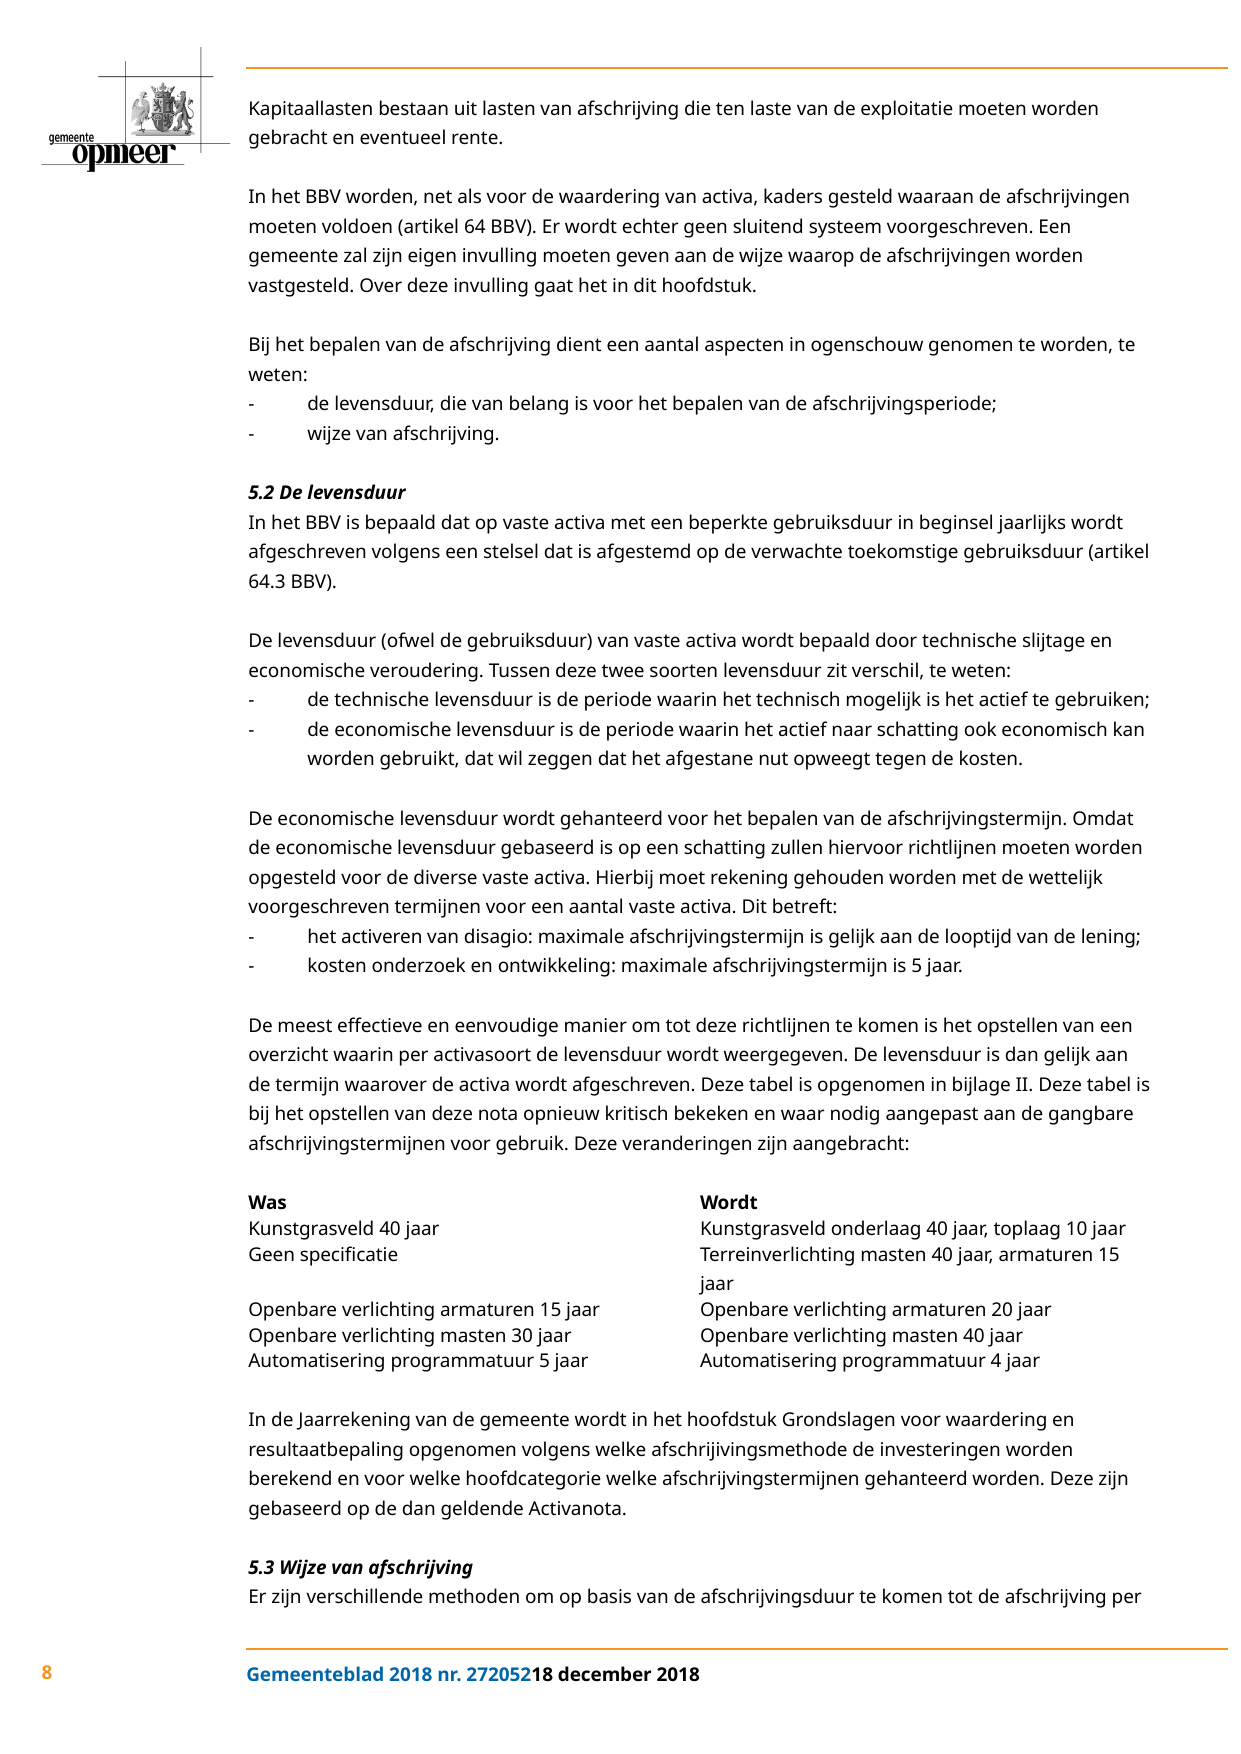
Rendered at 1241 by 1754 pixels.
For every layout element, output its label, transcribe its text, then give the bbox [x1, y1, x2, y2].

table_cell Openbare verlichting armaturen 15 jaar [248, 1296, 700, 1322]
text De meest effectieve en eenvoudige manier om tot deze richtlijnen te komen is het opstellen van een overzicht waarin per activasoort de levensduur wordt weergegeven. De levensduur is dan gelijk aan de termijn waarover de activa wordt afgeschreven. Deze tabel is opgenomen in bijlage II. Deze tabel is bij het opstellen van deze nota opnieuw kritisch bekeken en waar nodig aangepast aan de gangbare afschrijvingstermijnen voor gebruik. Deze veranderingen zijn aangebracht: [248, 1012, 1152, 1156]
list het activeren van disagio: maximale afschrijvingstermijn is gelijk aan de looptijd van de lening; [248, 923, 1152, 949]
table_header Wordt [700, 1190, 1152, 1215]
list kosten onderzoek en ontwikkeling: maximale afschrijvingstermijn is 5 jaar. [248, 953, 1152, 978]
list de economische levensduur is de periode waarin het actief naar schatting ook economisch kan worden gebruikt, dat wil zeggen dat het afgestane nut opweegt tegen de kosten. [248, 716, 1152, 771]
table_cell Kunstgrasveld onderlaag 40 jaar, toplaag 10 jaar [700, 1215, 1152, 1241]
list de technische levensduur is de periode waarin het technisch mogelijk is het actief te gebruiken; [248, 686, 1152, 712]
text De levensduur (ofwel de gebruiksduur) van vaste activa wordt bepaald door technische slijtage en economische veroudering. Tussen deze twee soorten levensduur zit verschil, te weten: [248, 627, 1152, 683]
text In het BBV worden, net als voor de waardering van activa, kaders gesteld waaraan de afschrijvingen moeten voldoen (artikel 64 BBV). Er wordt echter geen sluitend systeem voorgeschreven. Een gemeente zal zijn eigen invulling moeten geven aan de wijze waarop de afschrijvingen worden vastgesteld. Over deze invulling gaat het in dit hoofdstuk. [248, 183, 1152, 298]
text 5.2 De levensduur [248, 479, 1152, 505]
list de levensduur, die van belang is voor het bepalen van de afschrijvingsperiode; [248, 391, 1152, 416]
text In de Jaarrekening van de gemeente wordt in het hoofdstuk Grondslagen voor waardering en resultaatbepaling opgenomen volgens welke afschrijivingsmethode de investeringen worden berekend en voor welke hoofdcategorie welke afschrijvingstermijnen gehanteerd worden. Deze zijn gebaseerd op de dan geldende Activanota. [248, 1406, 1152, 1521]
text Bij het bepalen van de afschrijving dient een aantal aspecten in ogenschouw genomen te worden, te weten: [248, 331, 1152, 387]
text De economische levensduur wordt gehanteerd voor het bepalen van de afschrijvingstermijn. Omdat de economische levensduur gebaseerd is op een schatting zullen hiervoor richtlijnen moeten worden opgesteld voor de diverse vaste activa. Hierbij moet rekening gehouden worden met de wettelijk voorgeschreven termijnen voor een aantal vaste activa. Dit betreft: [248, 805, 1152, 919]
text 5.3 Wijze van afschrijving [248, 1554, 1152, 1580]
table_cell Terreinverlichting masten 40 jaar, armaturen 15 jaar [700, 1241, 1152, 1296]
table_cell Automatisering programmatuur 5 jaar [248, 1348, 700, 1373]
table_cell Geen specificatie [248, 1241, 700, 1296]
table_cell Kunstgrasveld 40 jaar [248, 1215, 700, 1241]
text In het BBV is bepaald dat op vaste activa met een beperkte gebruiksduur in beginsel jaarlijks wordt afgeschreven volgens een stelsel dat is afgestemd op de verwachte toekomstige gebruiksduur (artikel 64.3 BBV). [248, 509, 1152, 594]
list wijze van afschrijving. [248, 420, 1152, 446]
table_header Was [248, 1190, 700, 1215]
text Kapitaallasten bestaan uit lasten van afschrijving die ten laste van de exploitatie moeten worden gebracht en eventueel rente. [248, 95, 1152, 150]
picture [41, 47, 231, 172]
table_cell Automatisering programmatuur 4 jaar [700, 1348, 1152, 1373]
text Er zijn verschillende methoden om op basis van de afschrijvingsduur te komen tot de afschrijving per [248, 1584, 1152, 1609]
table_cell Openbare verlichting masten 30 jaar [248, 1322, 700, 1348]
table_cell Openbare verlichting masten 40 jaar [700, 1322, 1152, 1348]
table_cell Openbare verlichting armaturen 20 jaar [700, 1296, 1152, 1322]
